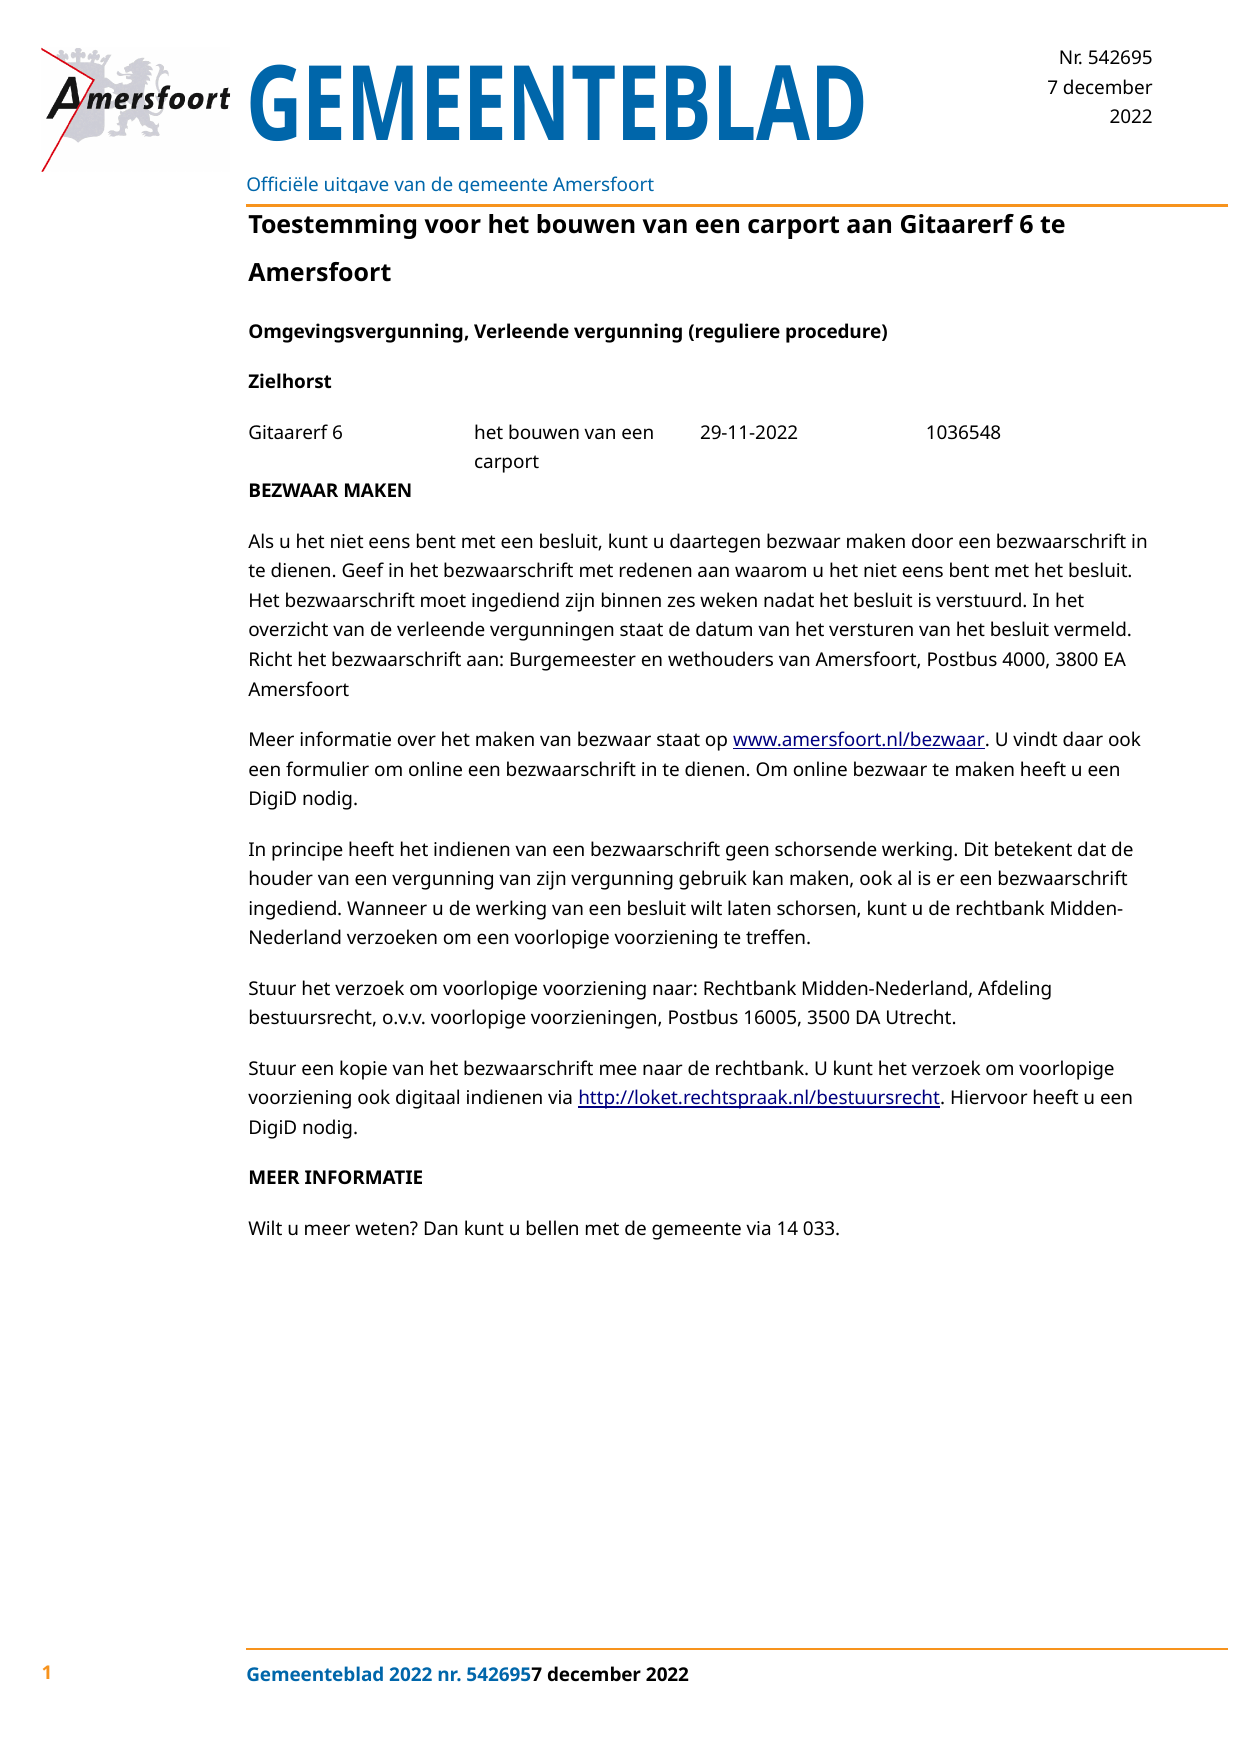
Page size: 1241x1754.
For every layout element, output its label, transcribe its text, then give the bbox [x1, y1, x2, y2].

text BEZWAAR MAKEN [248, 477, 1152, 503]
table_header Gitaarerf 6 [248, 419, 474, 474]
text Toestemming voor het bouwen van een carport aan Gitaarerf 6 te Amersfoort [248, 207, 1152, 288]
text MEER INFORMATIE [248, 1164, 1152, 1190]
table_header 29-11-2022 [700, 419, 926, 474]
text Meer informatie over het maken van bezwaar staat op www.amersfoort.nl/bezwaar. U vindt daar ook een formulier om online een bezwaarschrift in te dienen. Om online bezwaar te maken heeft u een DigiD nodig. [248, 726, 1152, 811]
table_header het bouwen van een carport [474, 419, 700, 474]
text Als u het niet eens bent met een besluit, kunt u daartegen bezwaar maken door een bezwaarschrift in te dienen. Geef in het bezwaarschrift met redenen aan waarom u het niet eens bent met het besluit. Het bezwaarschrift moet ingediend zijn binnen zes weken nadat het besluit is verstuurd. In het overzicht van de verleende vergunningen staat de datum van het versturen van het besluit vermeld. Richt het bezwaarschrift aan: Burgemeester en wethouders van Amersfoort, Postbus 4000, 3800 EA Amersfoort [248, 528, 1152, 701]
picture [41, 47, 231, 172]
text Stuur een kopie van het bezwaarschrift mee naar de rechtbank. U kunt het verzoek om voorlopige voorziening ook digitaal indienen via http://loket.rechtspraak.nl/bestuursrecht. Hiervoor heeft u een DigiD nodig. [248, 1055, 1152, 1140]
text In principe heeft het indienen van een bezwaarschrift geen schorsende werking. Dit betekent dat de houder van een vergunning van zijn vergunning gebruik kan maken, ook al is er een bezwaarschrift ingediend. Wanneer u de werking van een besluit wilt laten schorsen, kunt u de rechtbank Midden-Nederland verzoeken om een voorlopige voorziening te treffen. [248, 836, 1152, 950]
text Stuur het verzoek om voorlopige voorziening naar: Rechtbank Midden-Nederland, Afdeling bestuursrecht, o.v.v. voorlopige voorzieningen, Postbus 16005, 3500 DA Utrecht. [248, 975, 1152, 1030]
text Omgevingsvergunning, Verleende vergunning (reguliere procedure) [248, 318, 1152, 344]
table_header 1036548 [926, 419, 1152, 474]
text Zielhorst [248, 368, 1152, 394]
text Wilt u meer weten? Dan kunt u bellen met de gemeente via 14 033. [248, 1215, 1152, 1241]
